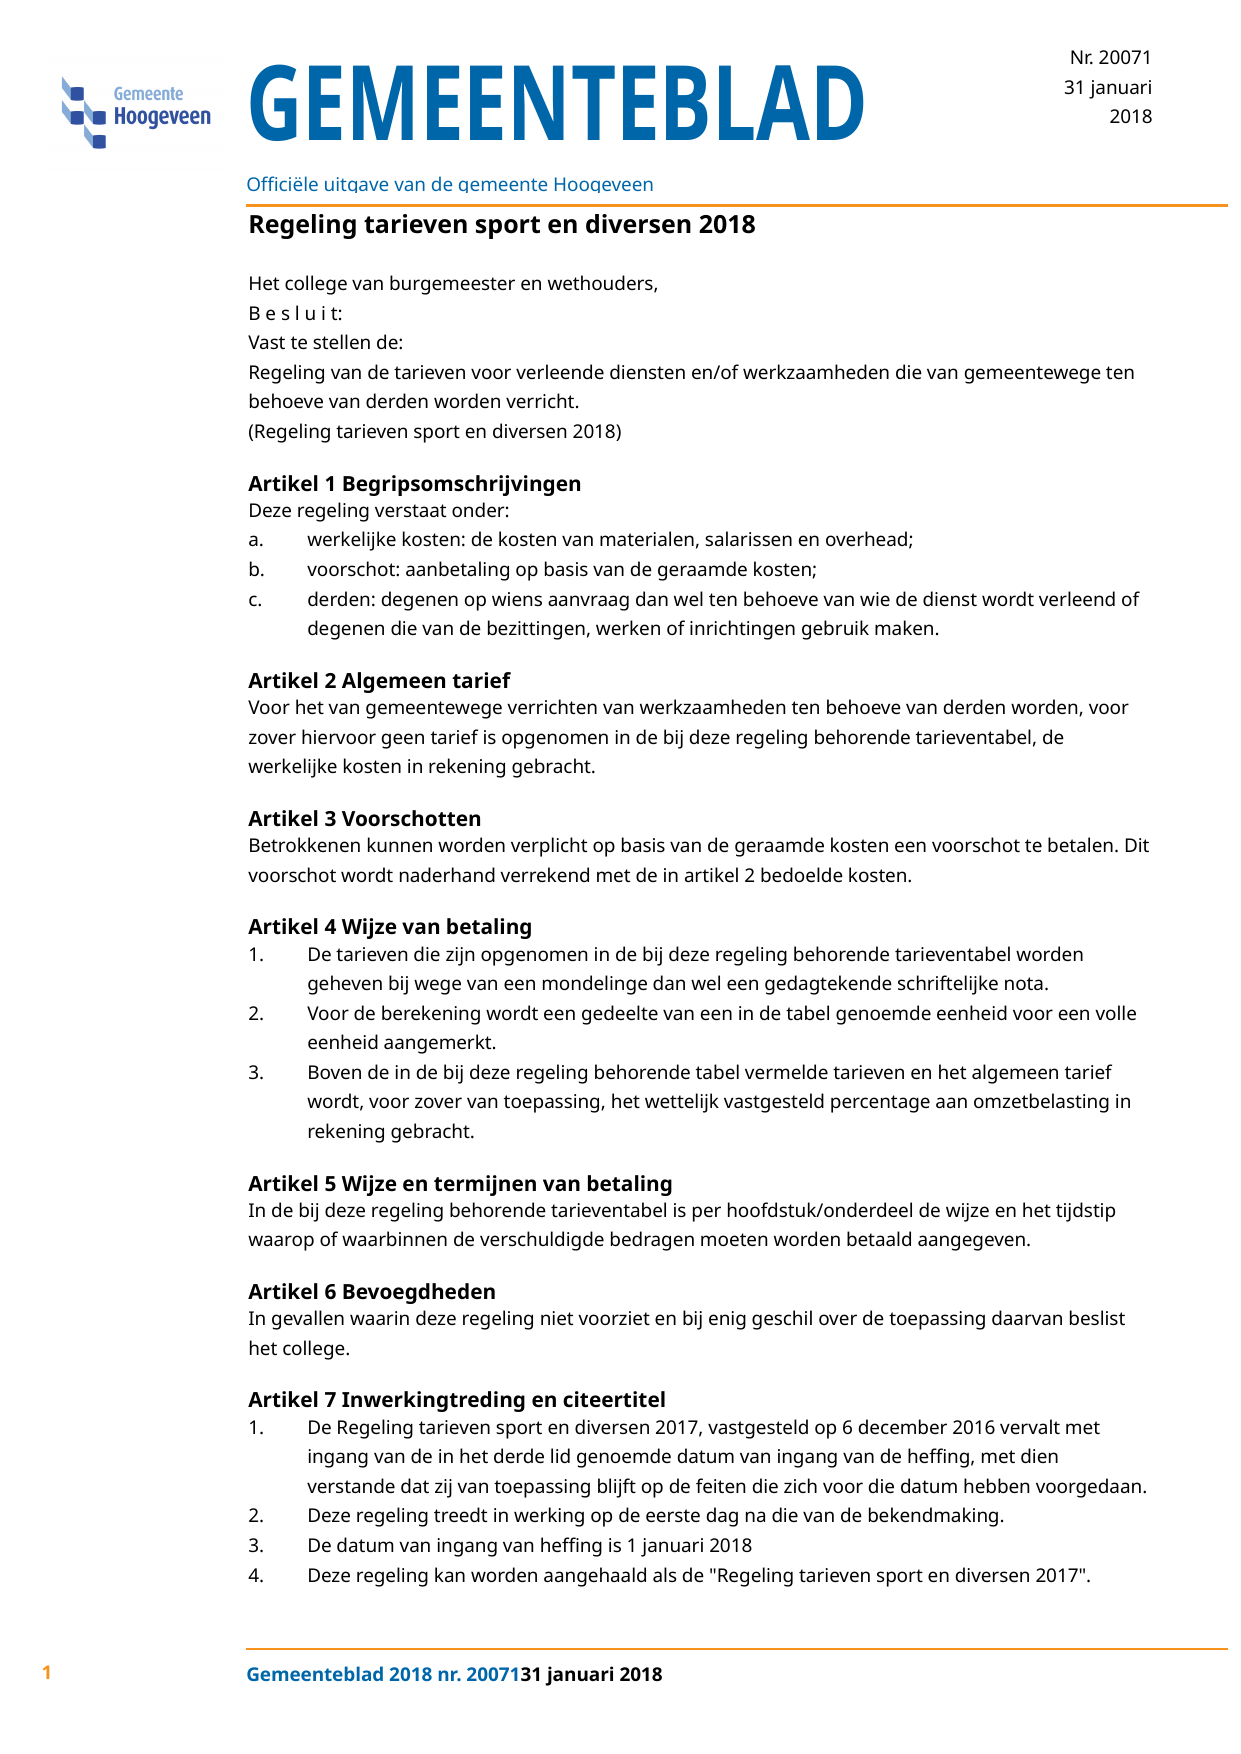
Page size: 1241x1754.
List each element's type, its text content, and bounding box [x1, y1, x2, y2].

list De datum van ingang van heffing is 1 januari 2018 [248, 1532, 1152, 1558]
text Artikel 4 Wijze van betaling [248, 912, 1152, 941]
text Artikel 1 Begripsomschrijvingen [248, 469, 1152, 497]
text Artikel 2 Algemeen tarief [248, 666, 1152, 694]
list Boven de in de bij deze regeling behorende tabel vermelde tarieven en het algemeen tarief wordt, voor zover van toepassing, het wettelijk vastgesteld percentage aan omzetbelasting in rekening gebracht. [248, 1059, 1152, 1144]
list De Regeling tarieven sport en diversen 2017, vastgesteld op 6 december 2016 vervalt met ingang van de in het derde lid genoemde datum van ingang van de heffing, met dien verstande dat zij van toepassing blijft op de feiten die zich voor die datum hebben voorgedaan. [248, 1414, 1152, 1499]
text Betrokkenen kunnen worden verplicht op basis van de geraamde kosten een voorschot te betalen. Dit voorschot wordt naderhand verrekend met de in artikel 2 bedoelde kosten. [248, 832, 1152, 888]
list De tarieven die zijn opgenomen in de bij deze regeling behorende tarieventabel worden geheven bij wege van een mondelinge dan wel een gedagtekende schriftelijke nota. [248, 941, 1152, 996]
text Deze regeling verstaat onder: [248, 497, 1152, 523]
text Vast te stellen de: [248, 329, 1152, 355]
text Voor het van gemeentewege verrichten van werkzaamheden ten behoeve van derden worden, voor zover hiervoor geen tarief is opgenomen in de bij deze regeling behorende tarieventabel, de werkelijke kosten in rekening gebracht. [248, 694, 1152, 779]
text B e s l u i t: [248, 300, 1152, 326]
picture [41, 47, 231, 172]
list Deze regeling treedt in werking op de eerste dag na die van de bekendmaking. [248, 1503, 1152, 1528]
list Voor de berekening wordt een gedeelte van een in de tabel genoemde eenheid voor een volle eenheid aangemerkt. [248, 1000, 1152, 1055]
list Deze regeling kan worden aangehaald als de "Regeling tarieven sport en diversen 2017". [248, 1562, 1152, 1588]
list derden: degenen op wiens aanvraag dan wel ten behoeve van wie de dienst wordt verleend of degenen die van de bezittingen, werken of inrichtingen gebruik maken. [248, 586, 1152, 641]
text Artikel 5 Wijze en termijnen van betaling [248, 1169, 1152, 1197]
list voorschot: aanbetaling op basis van de geraamde kosten; [248, 556, 1152, 582]
text Regeling tarieven sport en diversen 2018 [248, 207, 1152, 241]
text Het college van burgemeester en wethouders, [248, 270, 1152, 296]
text Artikel 3 Voorschotten [248, 804, 1152, 832]
text Artikel 6 Bevoegdheden [248, 1277, 1152, 1306]
text In de bij deze regeling behorende tarieventabel is per hoofdstuk/onderdeel de wijze en het tijdstip waarop of waarbinnen de verschuldigde bedragen moeten worden betaald aangegeven. [248, 1197, 1152, 1252]
text In gevallen waarin deze regeling niet voorziet en bij enig geschil over de toepassing daarvan beslist het college. [248, 1306, 1152, 1361]
text Artikel 7 Inwerkingtreding en citeertitel [248, 1386, 1152, 1414]
text Regeling van de tarieven voor verleende diensten en/of werkzaamheden die van gemeentewege ten behoeve van derden worden verricht. [248, 359, 1152, 414]
list werkelijke kosten: de kosten van materialen, salarissen en overhead; [248, 527, 1152, 552]
text (Regeling tarieven sport en diversen 2018) [248, 418, 1152, 444]
